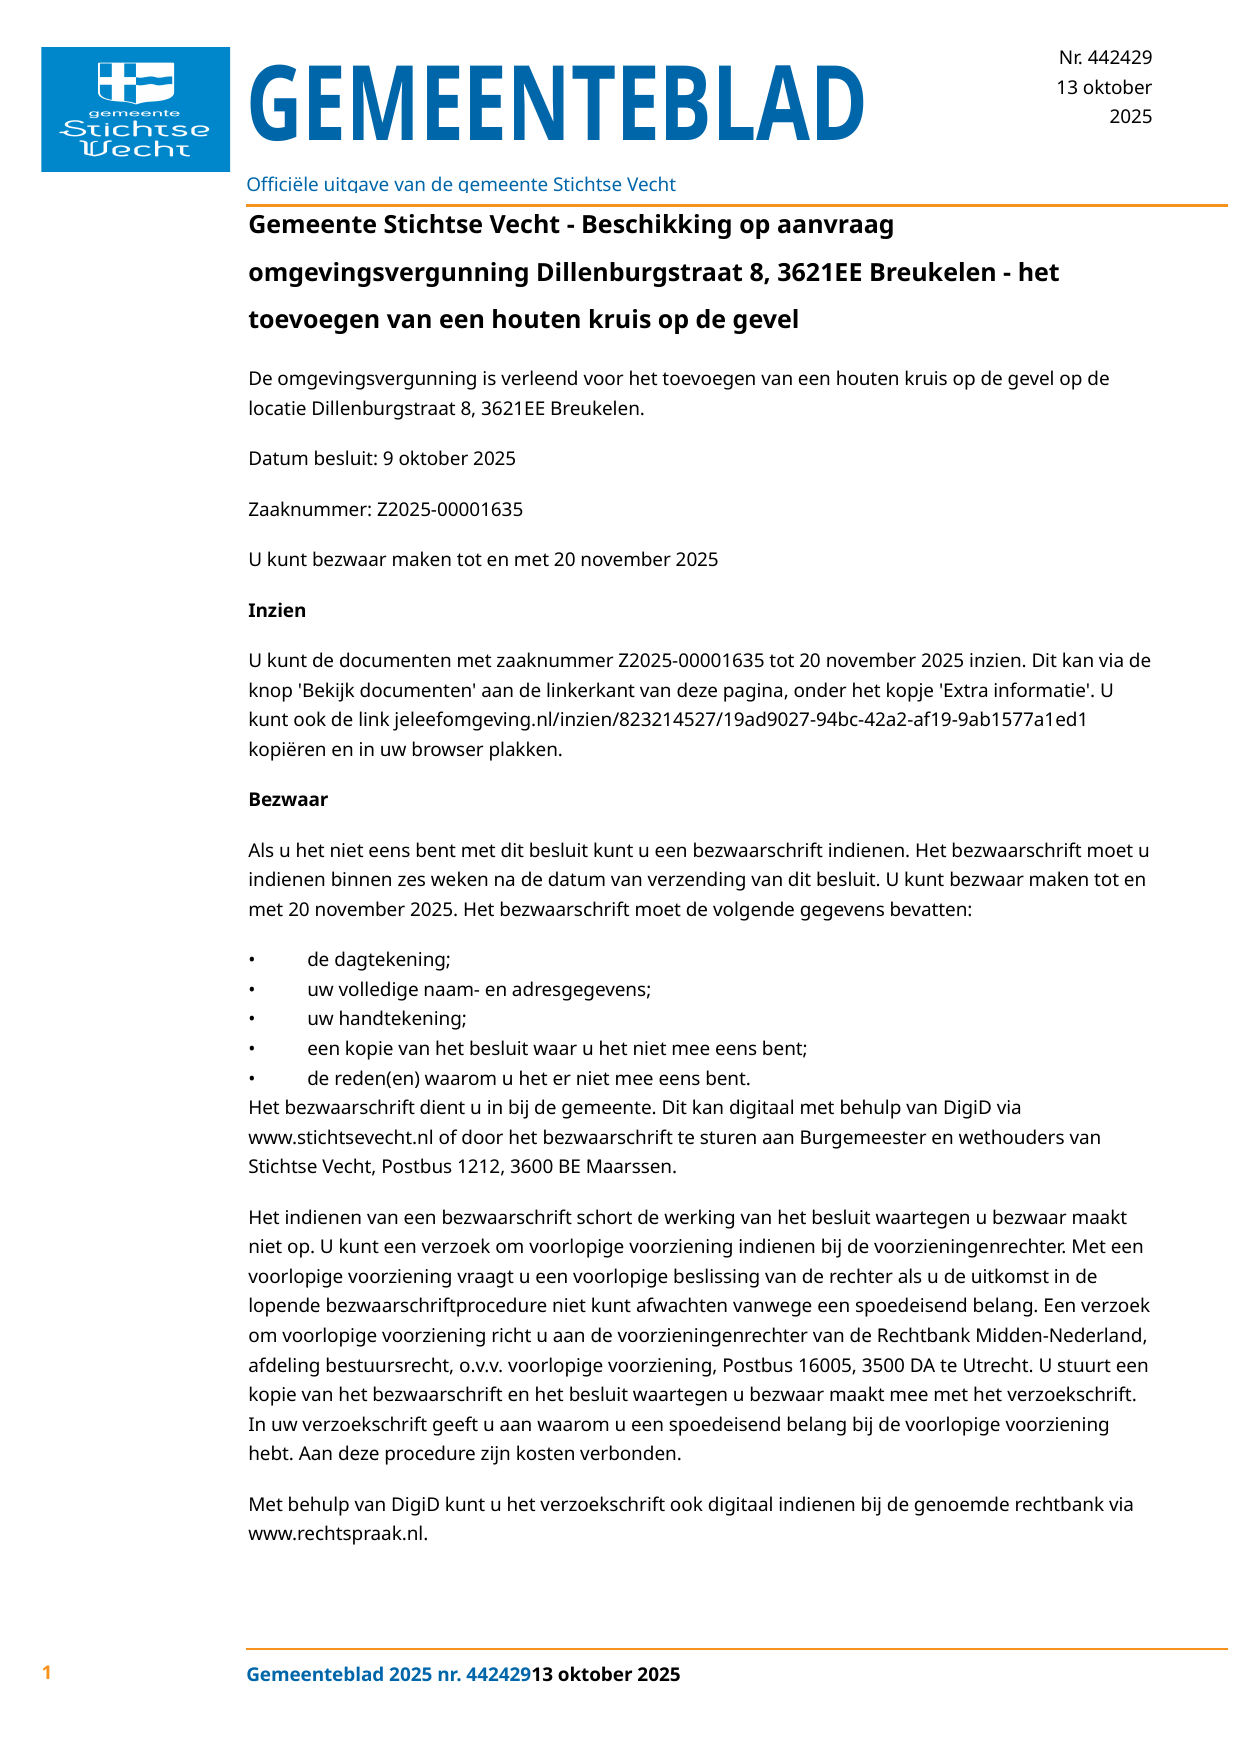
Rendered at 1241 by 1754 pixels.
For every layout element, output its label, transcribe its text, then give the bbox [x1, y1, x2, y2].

text Gemeente Stichtse Vecht - Beschikking op aanvraag omgevingsvergunning Dillenburgstraat 8, 3621EE Breukelen - het toevoegen van een houten kruis op de gevel [248, 207, 1152, 336]
text Inzien [248, 597, 1152, 622]
text U kunt bezwaar maken tot en met 20 november 2025 [248, 546, 1152, 572]
picture [99, 63, 135, 101]
list de reden(en) waarom u het er niet mee eens bent. [248, 1065, 1152, 1090]
text Het indienen van een bezwaarschrift schort de werking van het besluit waartegen u bezwaar maakt niet op. U kunt een verzoek om voorlopige voorziening indienen bij de voorzieningenrechter. Met een voorlopige voorziening vraagt u een voorlopige beslissing van de rechter als u de uitkomst in de lopende bezwaarschriftprocedure niet kunt afwachten vanwege een spoedeisend belang. Een verzoek om voorlopige voorziening richt u aan de voorzieningenrechter van de Rechtbank Midden-Nederland, afdeling bestuursrecht, o.v.v. voorlopige voorziening, Postbus 16005, 3500 DA te Utrecht. U stuurt een kopie van het bezwaarschrift en het besluit waartegen u bezwaar maakt mee met het verzoekschrift. In uw verzoekschrift geeft u aan waarom u een spoedeisend belang bij de voorlopige voorziening hebt. Aan deze procedure zijn kosten verbonden. [248, 1204, 1152, 1466]
text Zaaknummer: Z2025-00001635 [248, 496, 1152, 522]
picture [137, 63, 174, 103]
list een kopie van het besluit waar u het niet mee eens bent; [248, 1035, 1152, 1061]
text Met behulp van DigiD kunt u het verzoekschrift ook digitaal indienen bij de genoemde rechtbank via www.rechtspraak.nl. [248, 1491, 1152, 1546]
text Het bezwaarschrift dient u in bij de gemeente. Dit kan digitaal met behulp van DigiD via www.stichtsevecht.nl of door het bezwaarschrift te sturen aan Burgemeester en wethouders van Stichtse Vecht, Postbus 1212, 3600 BE Maarssen. [248, 1094, 1152, 1179]
text Als u het niet eens bent met dit besluit kunt u een bezwaarschrift indienen. Het bezwaarschrift moet u indienen binnen zes weken na de datum van verzending van dit besluit. U kunt bezwaar maken tot en met 20 november 2025. Het bezwaarschrift moet de volgende gegevens bevatten: [248, 837, 1152, 922]
text Datum besluit: 9 oktober 2025 [248, 446, 1152, 471]
text U kunt de documenten met zaaknummer Z2025-00001635 tot 20 november 2025 inzien. Dit kan via de knop 'Bekijk documenten' aan de linkerkant van deze pagina, onder het kopje 'Extra informatie'. U kunt ook de link jeleefomgeving.nl/inzien/823214527/19ad9027-94bc-42a2-af19-9ab1577a1ed1 kopiëren en in uw browser plakken. [248, 647, 1152, 762]
list uw handtekening; [248, 1006, 1152, 1031]
text Bezwaar [248, 786, 1152, 812]
list uw volledige naam- en adresgegevens; [248, 976, 1152, 1002]
list de dagtekening; [248, 946, 1152, 972]
text De omgevingsvergunning is verleend voor het toevoegen van een houten kruis op de gevel op de locatie Dillenburgstraat 8, 3621EE Breukelen. [248, 366, 1152, 421]
